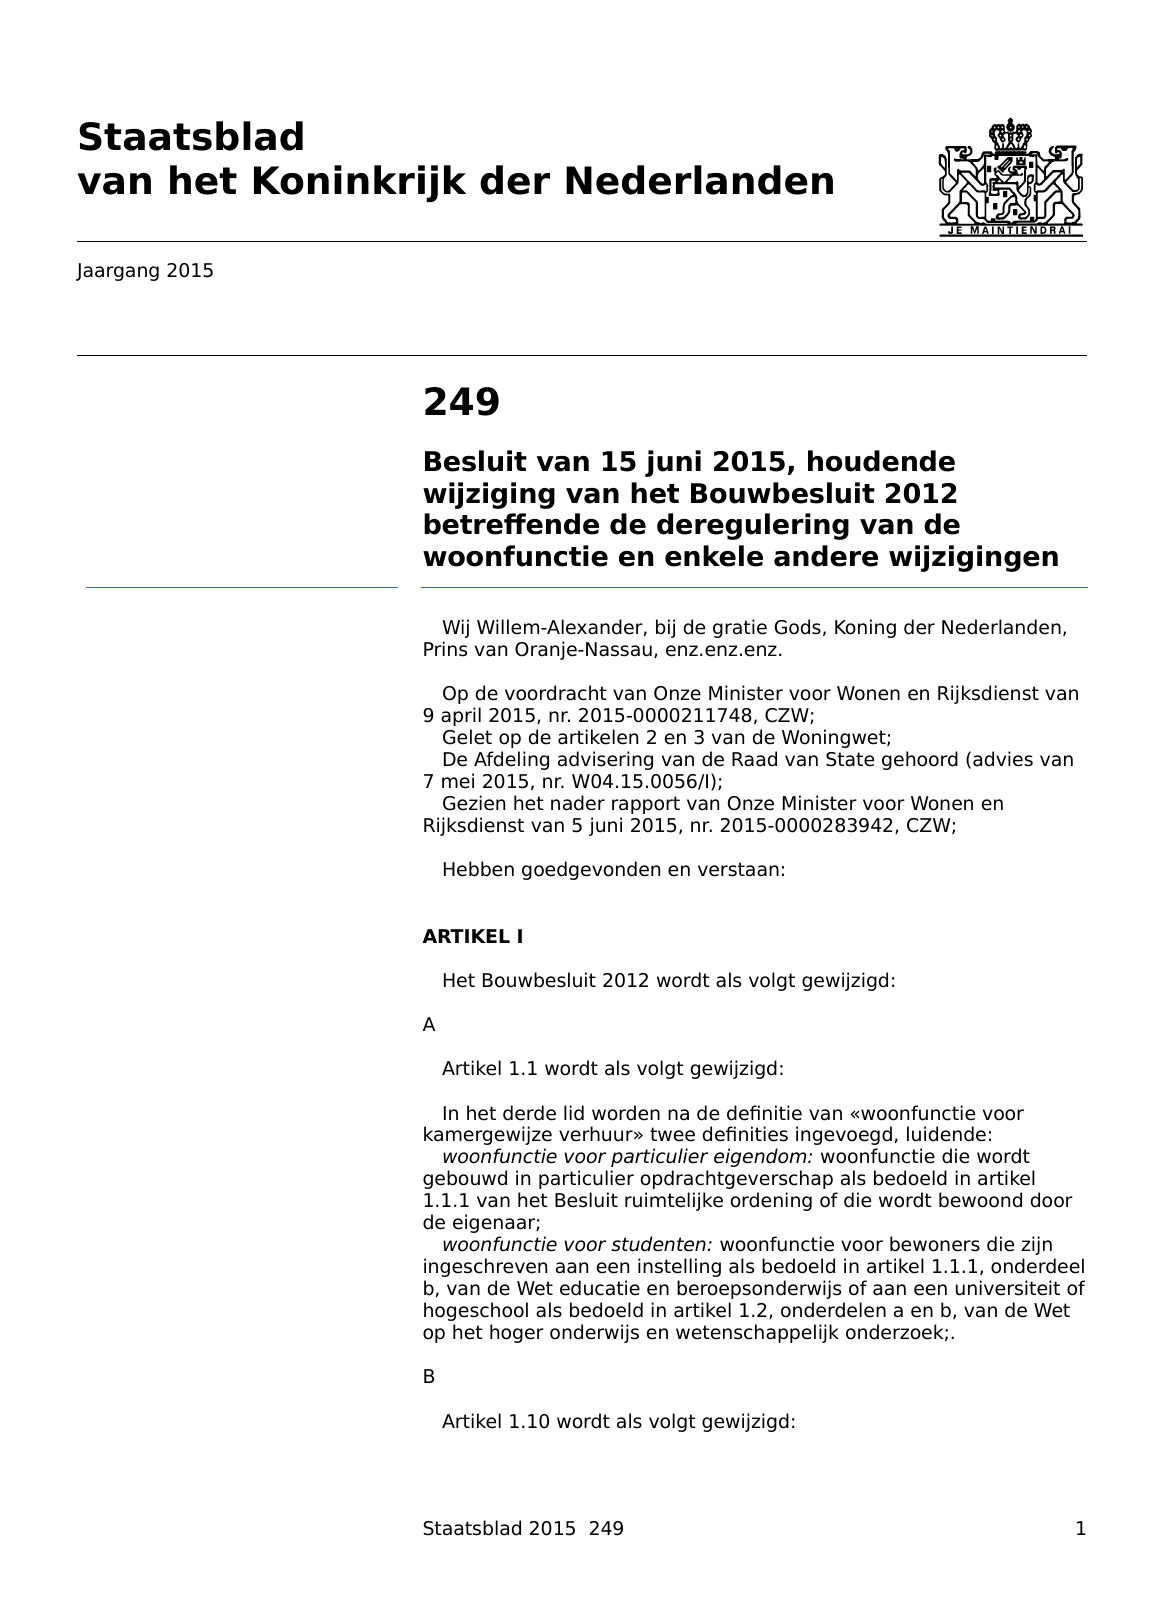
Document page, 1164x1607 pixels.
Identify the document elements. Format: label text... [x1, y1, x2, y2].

text Wij Willem-Alexander, bij de gratie Gods, Koning der Nederlanden, Prins van Oranje-Nassau, enz.enz.enz. [422, 617, 1087, 661]
text De Afdeling advisering van de Raad van State gehoord (advies van 7 mei 2015, nr. W04.15.0056/I); [422, 749, 1087, 793]
text Gezien het nader rapport van Onze Minister voor Wonen en Rijksdienst van 5 juni 2015, nr. 2015-0000283942, CZW; [422, 793, 1087, 837]
text B [422, 1366, 1087, 1388]
text Artikel 1.10 wordt als volgt gewijzigd: [422, 1411, 1087, 1432]
subtitle ARTIKEL I [422, 926, 1087, 948]
table_header [886, 100, 1087, 241]
text Op de voordracht van Onze Minister voor Wonen en Rijksdienst van 9 april 2015, nr. 2015-0000211748, CZW; [422, 683, 1087, 727]
subtitle 249 [422, 381, 1087, 424]
text Het Bouwbesluit 2012 wordt als volgt gewijzigd: [422, 970, 1087, 992]
text Hebben goedgevonden en verstaan: [422, 859, 1087, 881]
table_cell Jaargang 2015 [77, 242, 1087, 355]
text Besluit van 15 juni 2015, houdende wijziging van het Bouwbesluit 2012 betreffende de deregulering van de woonfunctie en enkele andere wijzigingen [422, 447, 1087, 573]
text In het derde lid worden na de definitie van «woonfunctie voor kamergewijze verhuur» twee definities ingevoegd, luidende: [422, 1102, 1087, 1146]
text woonfunctie voor studenten: woonfunctie voor bewoners die zijn ingeschreven aan een instelling als bedoeld in artikel 1.1.1, onderdeel b, van de Wet educatie en beroepsonderwijs of aan een universiteit of hogeschool als bedoeld in artikel 1.2, onderdelen a en b, van de Wet op het hoger onderwijs en wetenschappelijk onderzoek;. [422, 1234, 1087, 1344]
text Artikel 1.1 wordt als volgt gewijzigd: [422, 1058, 1087, 1080]
text woonfunctie voor particulier eigendom: woonfunctie die wordt gebouwd in particulier opdrachtgeverschap als bedoeld in artikel 1.1.1 van het Besluit ruimtelijke ordening of die wordt bewoond door de eigenaar; [422, 1146, 1087, 1234]
text A [422, 1014, 1087, 1036]
table_header Staatsblad van het Koninkrijk der Nederlanden [77, 100, 886, 241]
picture [936, 115, 1087, 240]
text Gelet op de artikelen 2 en 3 van de Woningwet; [422, 727, 1087, 749]
